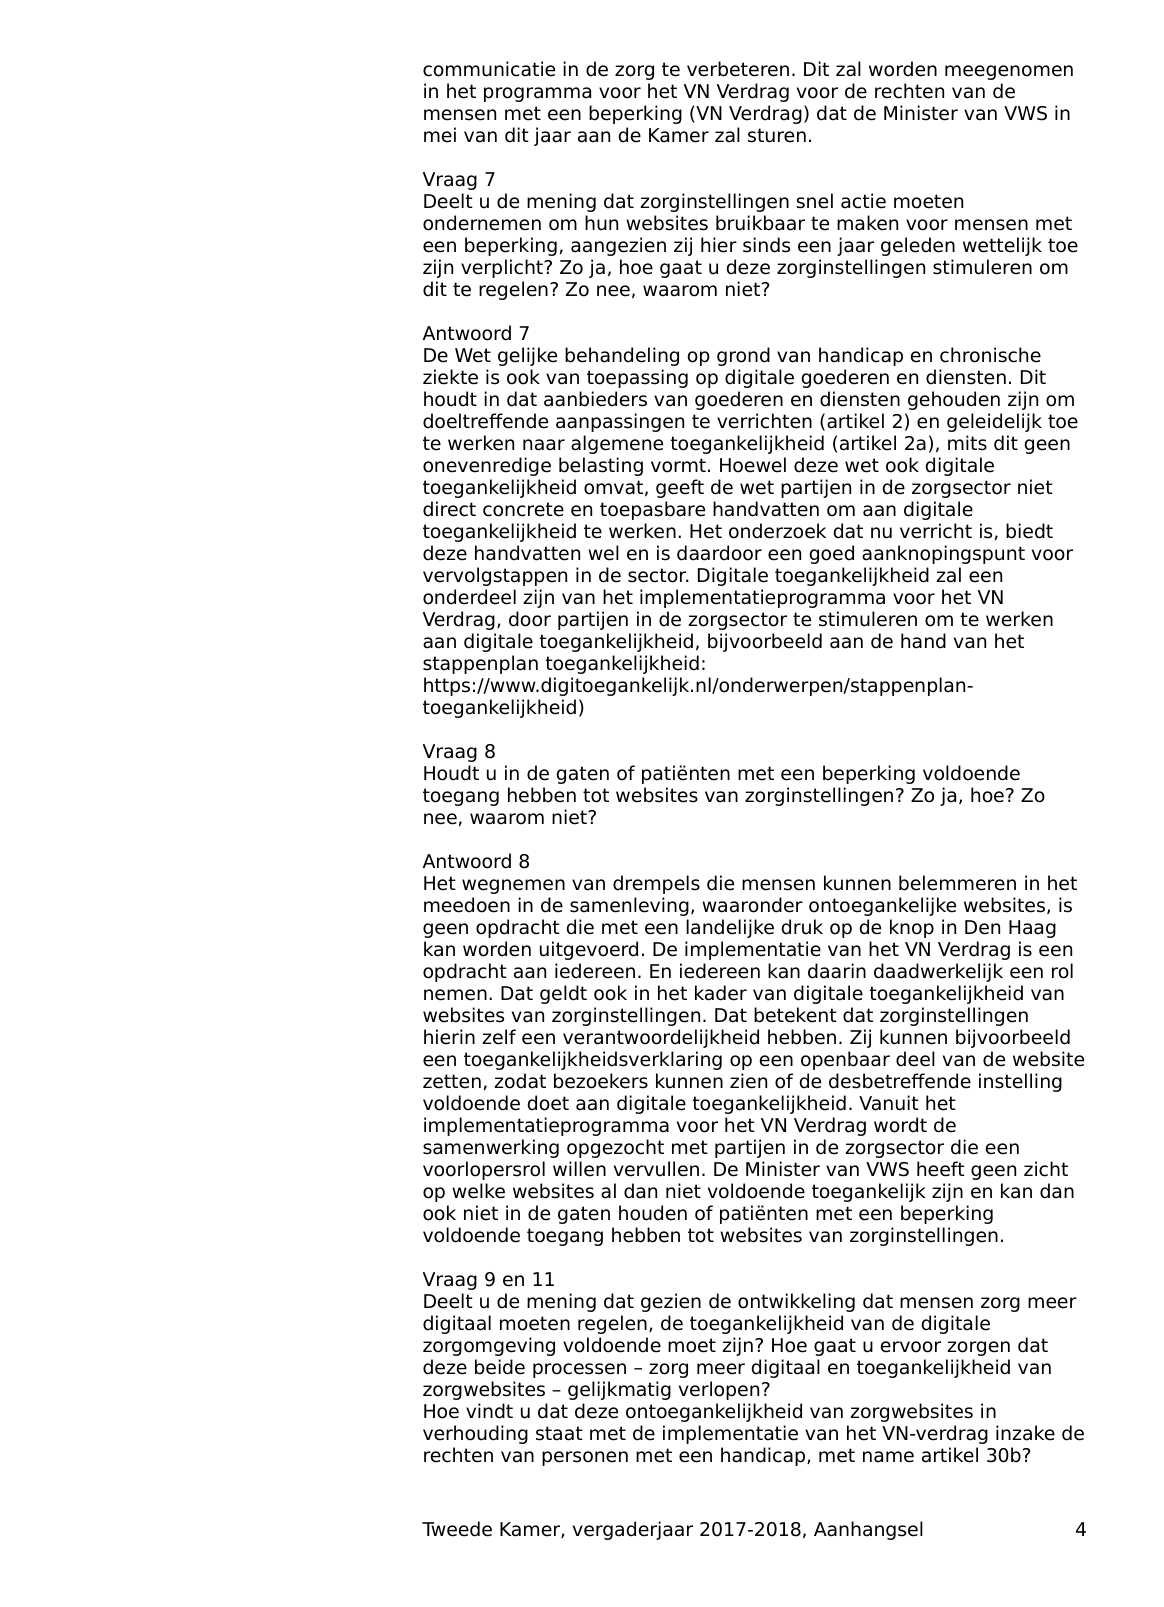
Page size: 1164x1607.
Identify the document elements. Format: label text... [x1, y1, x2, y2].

text De Wet gelijke behandeling op grond van handicap en chronische ziekte is ook van toepassing op digitale goederen en diensten. Dit houdt in dat aanbieders van goederen en diensten gehouden zijn om doeltreffende aanpassingen te verrichten (artikel 2) en geleidelijk toe te werken naar algemene toegankelijkheid (artikel 2a), mits dit geen onevenredige belasting vormt. Hoewel deze wet ook digitale toegankelijkheid omvat, geeft de wet partijen in de zorgsector niet direct concrete en toepasbare handvatten om aan digitale toegankelijkheid te werken. Het onderzoek dat nu verricht is, biedt deze handvatten wel en is daardoor een goed aanknopingspunt voor vervolgstappen in de sector. Digitale toegankelijkheid zal een onderdeel zijn van het implementatieprogramma voor het VN Verdrag, door partijen in de zorgsector te stimuleren om te werken aan digitale toegankelijkheid, bijvoorbeeld aan de hand van het stappenplan toegankelijkheid: https://www.digitoegankelijk.nl/onderwerpen/stappenplan-toegankelijkheid) [422, 345, 1087, 719]
text communicatie in de zorg te verbeteren. Dit zal worden meegenomen in het programma voor het VN Verdrag voor de rechten van de mensen met een beperking (VN Verdrag) dat de Minister van VWS in mei van dit jaar aan de Kamer zal sturen. [422, 59, 1087, 147]
text Hoe vindt u dat deze ontoegankelijkheid van zorgwebsites in verhouding staat met de implementatie van het VN-verdrag inzake de rechten van personen met een handicap, met name artikel 30b? [422, 1401, 1087, 1467]
text Antwoord 8 [422, 851, 1087, 873]
text Houdt u in de gaten of patiënten met een beperking voldoende toegang hebben tot websites van zorginstellingen? Zo ja, hoe? Zo nee, waarom niet? [422, 763, 1087, 829]
text Deelt u de mening dat gezien de ontwikkeling dat mensen zorg meer digitaal moeten regelen, de toegankelijkheid van de digitale zorgomgeving voldoende moet zijn? Hoe gaat u ervoor zorgen dat deze beide processen – zorg meer digitaal en toegankelijkheid van zorgwebsites – gelijkmatig verlopen? [422, 1291, 1087, 1401]
text Vraag 7 [422, 169, 1087, 191]
text Vraag 9 en 11 [422, 1269, 1087, 1291]
text Het wegnemen van drempels die mensen kunnen belemmeren in het meedoen in de samenleving, waaronder ontoegankelijke websites, is geen opdracht die met een landelijke druk op de knop in Den Haag kan worden uitgevoerd. De implementatie van het VN Verdrag is een opdracht aan iedereen. En iedereen kan daarin daadwerkelijk een rol nemen. Dat geldt ook in het kader van digitale toegankelijkheid van websites van zorginstellingen. Dat betekent dat zorginstellingen hierin zelf een verantwoordelijkheid hebben. Zij kunnen bijvoorbeeld een toegankelijkheidsverklaring op een openbaar deel van de website zetten, zodat bezoekers kunnen zien of de desbetreffende instelling voldoende doet aan digitale toegankelijkheid. Vanuit het implementatieprogramma voor het VN Verdrag wordt de samenwerking opgezocht met partijen in de zorgsector die een voorlopersrol willen vervullen. De Minister van VWS heeft geen zicht op welke websites al dan niet voldoende toegankelijk zijn en kan dan ook niet in de gaten houden of patiënten met een beperking voldoende toegang hebben tot websites van zorginstellingen. [422, 873, 1087, 1247]
text Deelt u de mening dat zorginstellingen snel actie moeten ondernemen om hun websites bruikbaar te maken voor mensen met een beperking, aangezien zij hier sinds een jaar geleden wettelijk toe zijn verplicht? Zo ja, hoe gaat u deze zorginstellingen stimuleren om dit te regelen? Zo nee, waarom niet? [422, 191, 1087, 301]
text Antwoord 7 [422, 323, 1087, 345]
text Vraag 8 [422, 741, 1087, 763]
